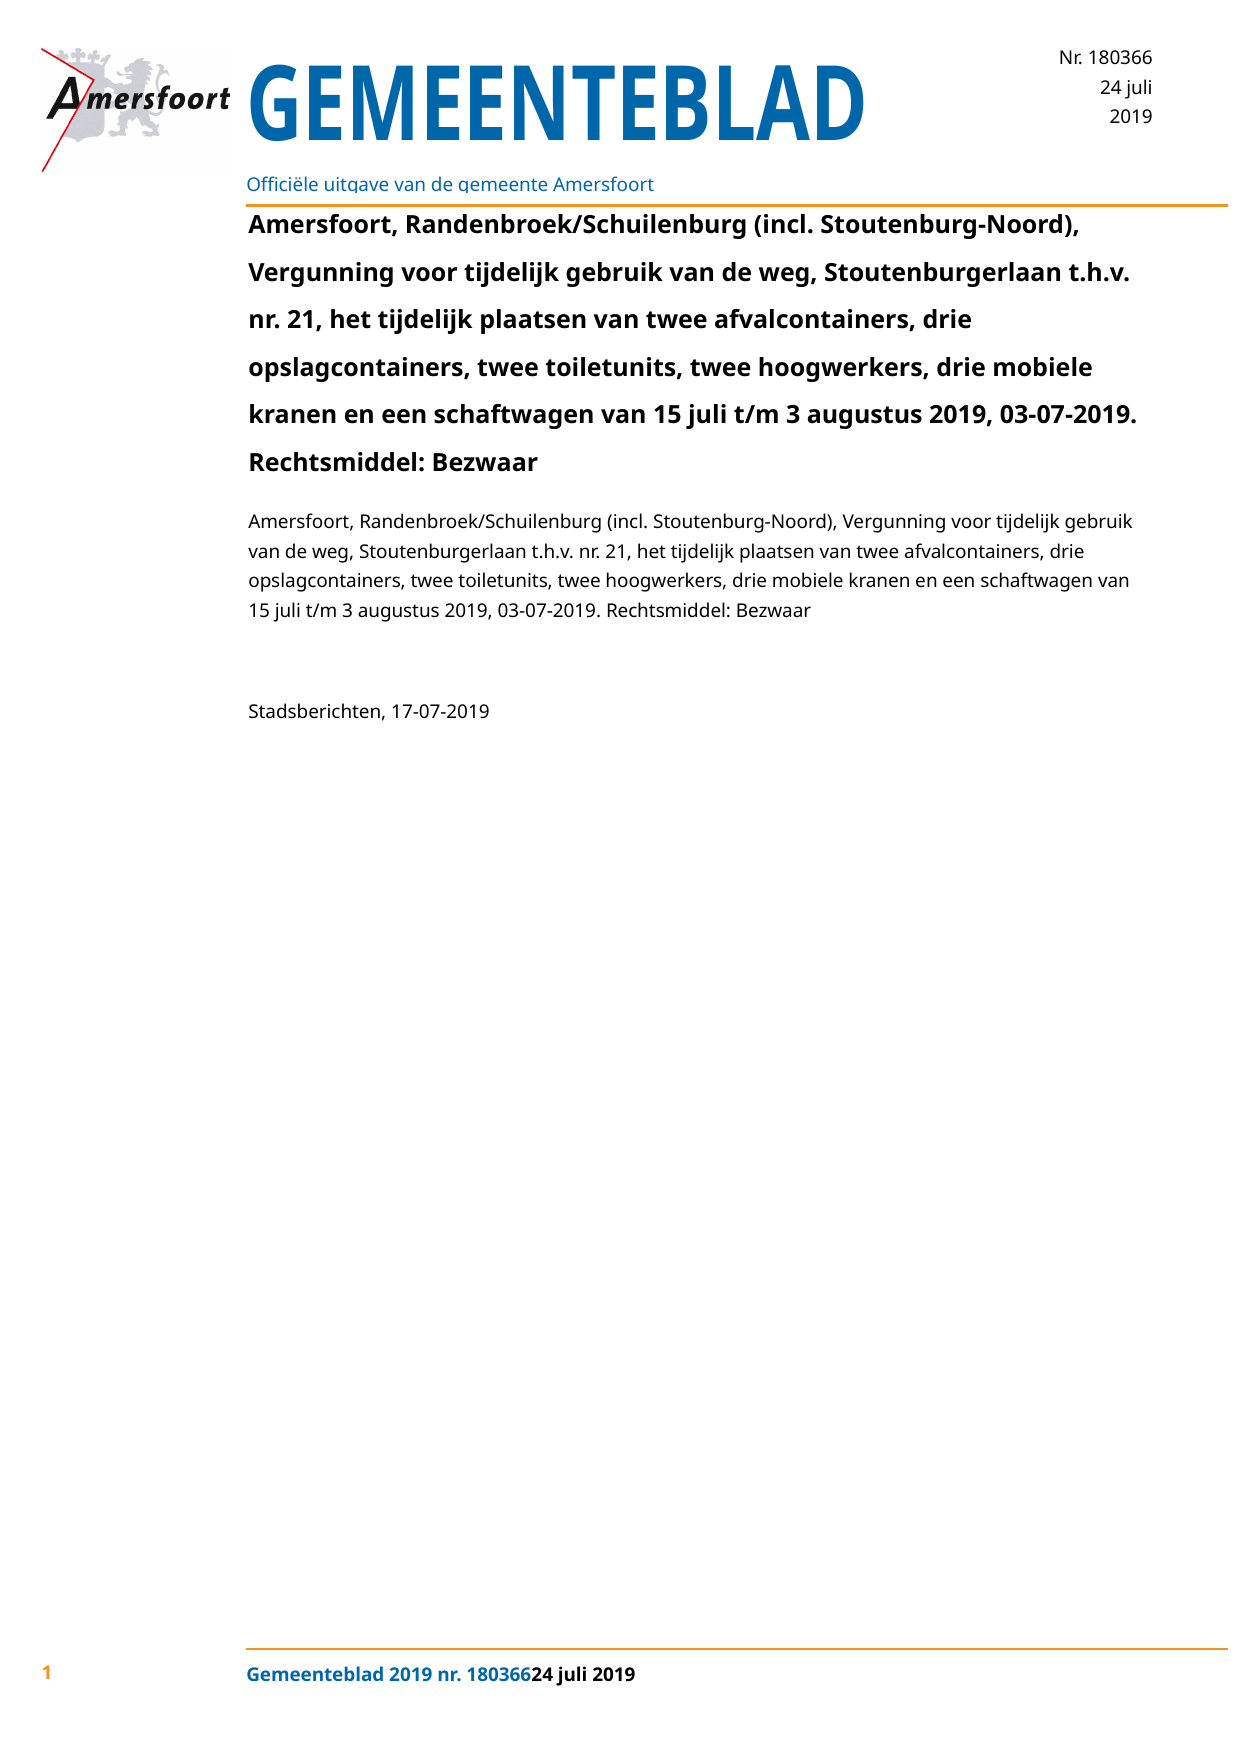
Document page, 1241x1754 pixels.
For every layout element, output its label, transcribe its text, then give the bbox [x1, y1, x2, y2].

text Amersfoort, Randenbroek/Schuilenburg (incl. Stoutenburg-Noord), Vergunning voor tijdelijk gebruik van de weg, Stoutenburgerlaan t.h.v. nr. 21, het tijdelijk plaatsen van twee afvalcontainers, drie opslagcontainers, twee toiletunits, twee hoogwerkers, drie mobiele kranen en een schaftwagen van 15 juli t/m 3 augustus 2019, 03-07-2019. Rechtsmiddel: Bezwaar [248, 508, 1152, 623]
picture [41, 47, 231, 172]
text Stadsberichten, 17-07-2019 [248, 698, 1152, 724]
text Amersfoort, Randenbroek/Schuilenburg (incl. Stoutenburg-Noord), Vergunning voor tijdelijk gebruik van de weg, Stoutenburgerlaan t.h.v. nr. 21, het tijdelijk plaatsen van twee afvalcontainers, drie opslagcontainers, twee toiletunits, twee hoogwerkers, drie mobiele kranen en een schaftwagen van 15 juli t/m 3 augustus 2019, 03-07-2019. Rechtsmiddel: Bezwaar [248, 207, 1152, 479]
